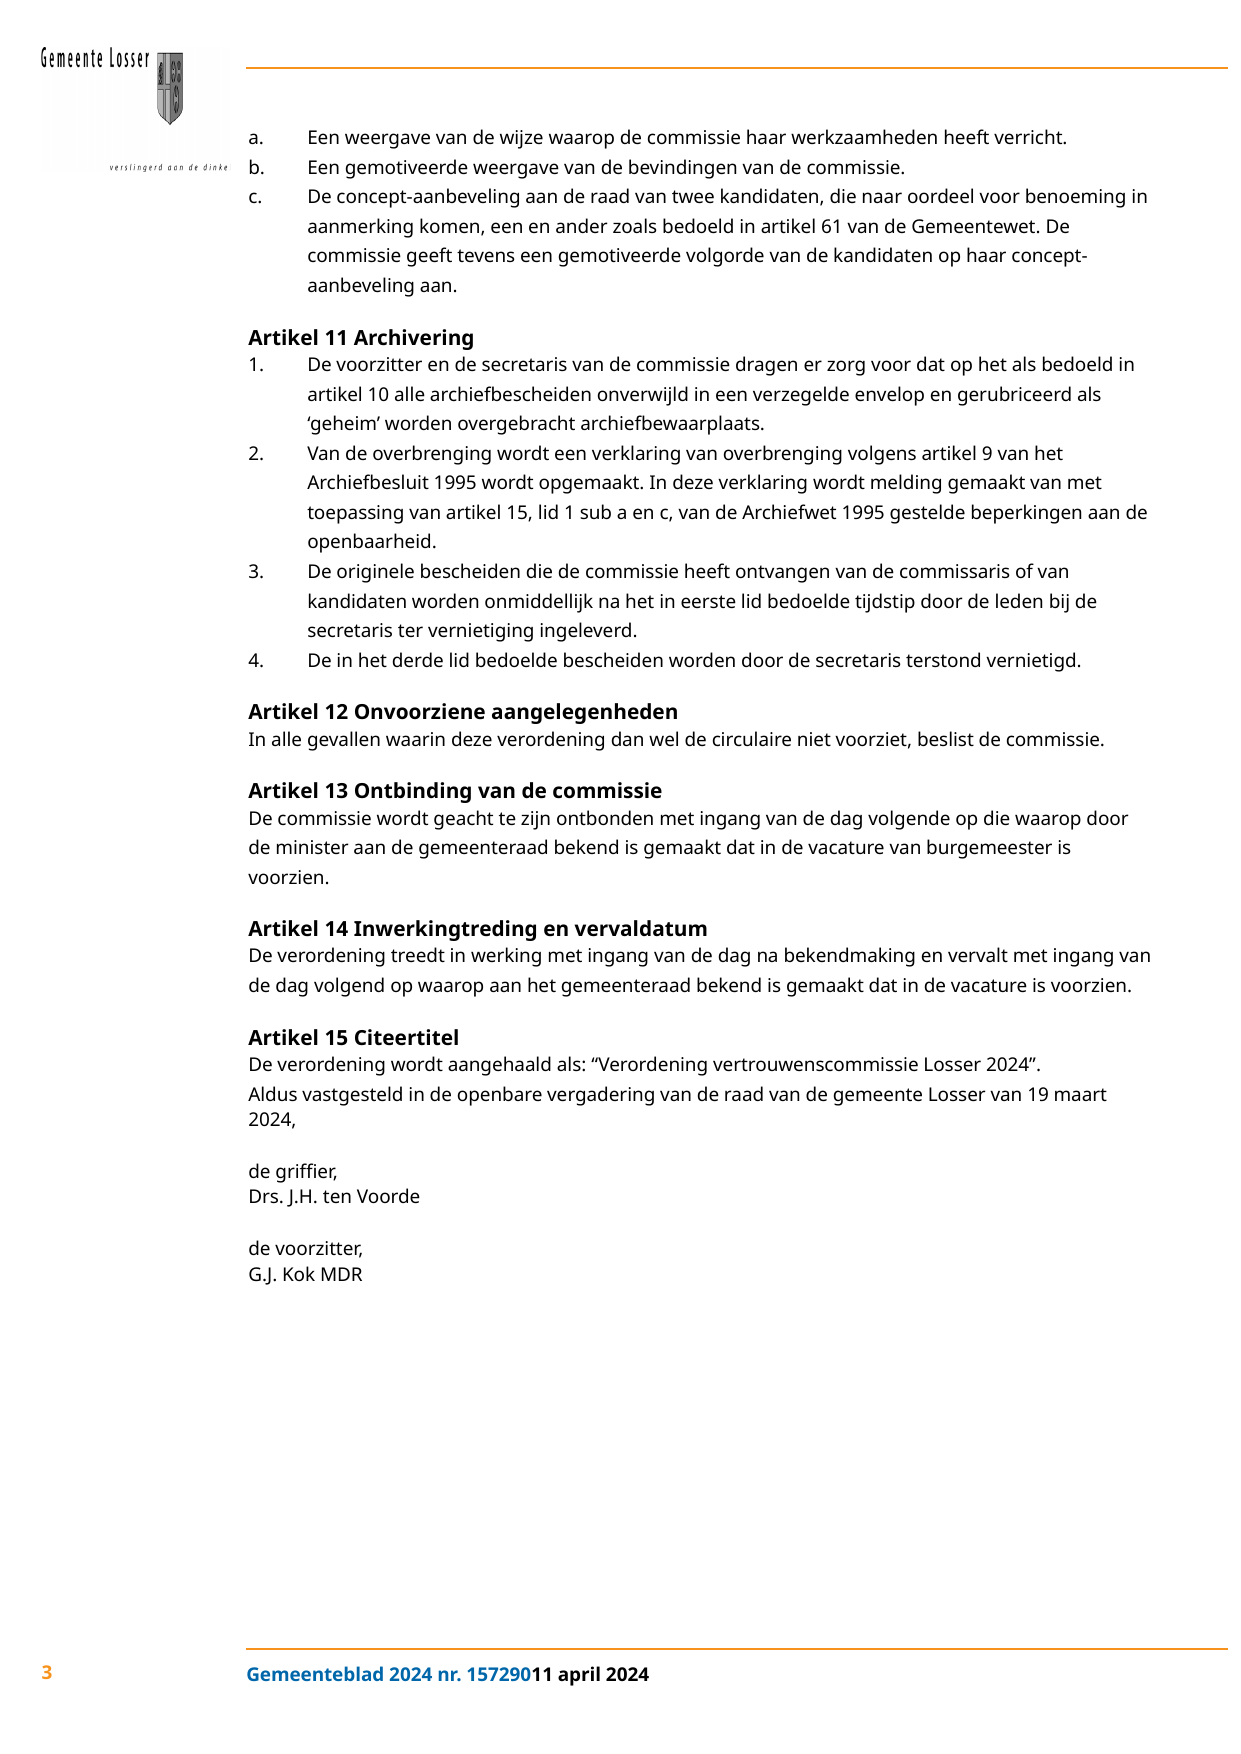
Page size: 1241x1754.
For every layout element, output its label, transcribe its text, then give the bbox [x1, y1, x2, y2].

text Artikel 13 Ontbinding van de commissie [248, 776, 1152, 805]
list De originele bescheiden die de commissie heeft ontvangen van de commissaris of van kandidaten worden onmiddellijk na het in eerste lid bedoelde tijdstip door de leden bij de secretaris ter vernietiging ingeleverd. [248, 558, 1152, 643]
text de voorzitter, [248, 1235, 1152, 1261]
text Artikel 11 Archivering [248, 323, 1152, 351]
list De concept-aanbeveling aan de raad van twee kandidaten, die naar oordeel voor benoeming in aanmerking komen, een en ander zoals bedoeld in artikel 61 van de Gemeentewet. De commissie geeft tevens een gemotiveerde volgorde van de kandidaten op haar concept-aanbeveling aan. [248, 183, 1152, 298]
text De verordening treedt in werking met ingang van de dag na bekendmaking en vervalt met ingang van de dag volgend op waarop aan het gemeenteraad bekend is gemaakt dat in de vacature is voorzien. [248, 943, 1152, 998]
text Artikel 15 Citeertitel [248, 1023, 1152, 1051]
list De voorzitter en de secretaris van de commissie dragen er zorg voor dat op het als bedoeld in artikel 10 alle archiefbescheiden onverwijld in een verzegelde envelop en gerubriceerd als ‘geheim’ worden overgebracht archiefbewaarplaats. [248, 351, 1152, 436]
text Artikel 14 Inwerkingtreding en vervaldatum [248, 914, 1152, 943]
text de griffier, [248, 1158, 1152, 1184]
picture [41, 47, 231, 172]
list Een weergave van de wijze waarop de commissie haar werkzaamheden heeft verricht. [248, 124, 1152, 150]
text In alle gevallen waarin deze verordening dan wel de circulaire niet voorziet, beslist de commissie. [248, 726, 1152, 752]
list Van de overbrenging wordt een verklaring van overbrenging volgens artikel 9 van het Archiefbesluit 1995 wordt opgemaakt. In deze verklaring wordt melding gemaakt van met toepassing van artikel 15, lid 1 sub a en c, van de Archiefwet 1995 gestelde beperkingen aan de openbaarheid. [248, 440, 1152, 554]
text De commissie wordt geacht te zijn ontbonden met ingang van de dag volgende op die waarop door de minister aan de gemeenteraad bekend is gemaakt dat in de vacature van burgemeester is voorzien. [248, 805, 1152, 889]
text G.J. Kok MDR [248, 1261, 1152, 1287]
text De verordening wordt aangehaald als: “Verordening vertrouwenscommissie Losser 2024”. [248, 1051, 1152, 1077]
text Drs. J.H. ten Voorde [248, 1184, 1152, 1209]
text Aldus vastgesteld in de openbare vergadering van de raad van de gemeente Losser van 19 maart 2024, [248, 1081, 1152, 1132]
text Artikel 12 Onvoorziene aangelegenheden [248, 697, 1152, 726]
list De in het derde lid bedoelde bescheiden worden door de secretaris terstond vernietigd. [248, 647, 1152, 673]
list Een gemotiveerde weergave van de bevindingen van de commissie. [248, 154, 1152, 180]
